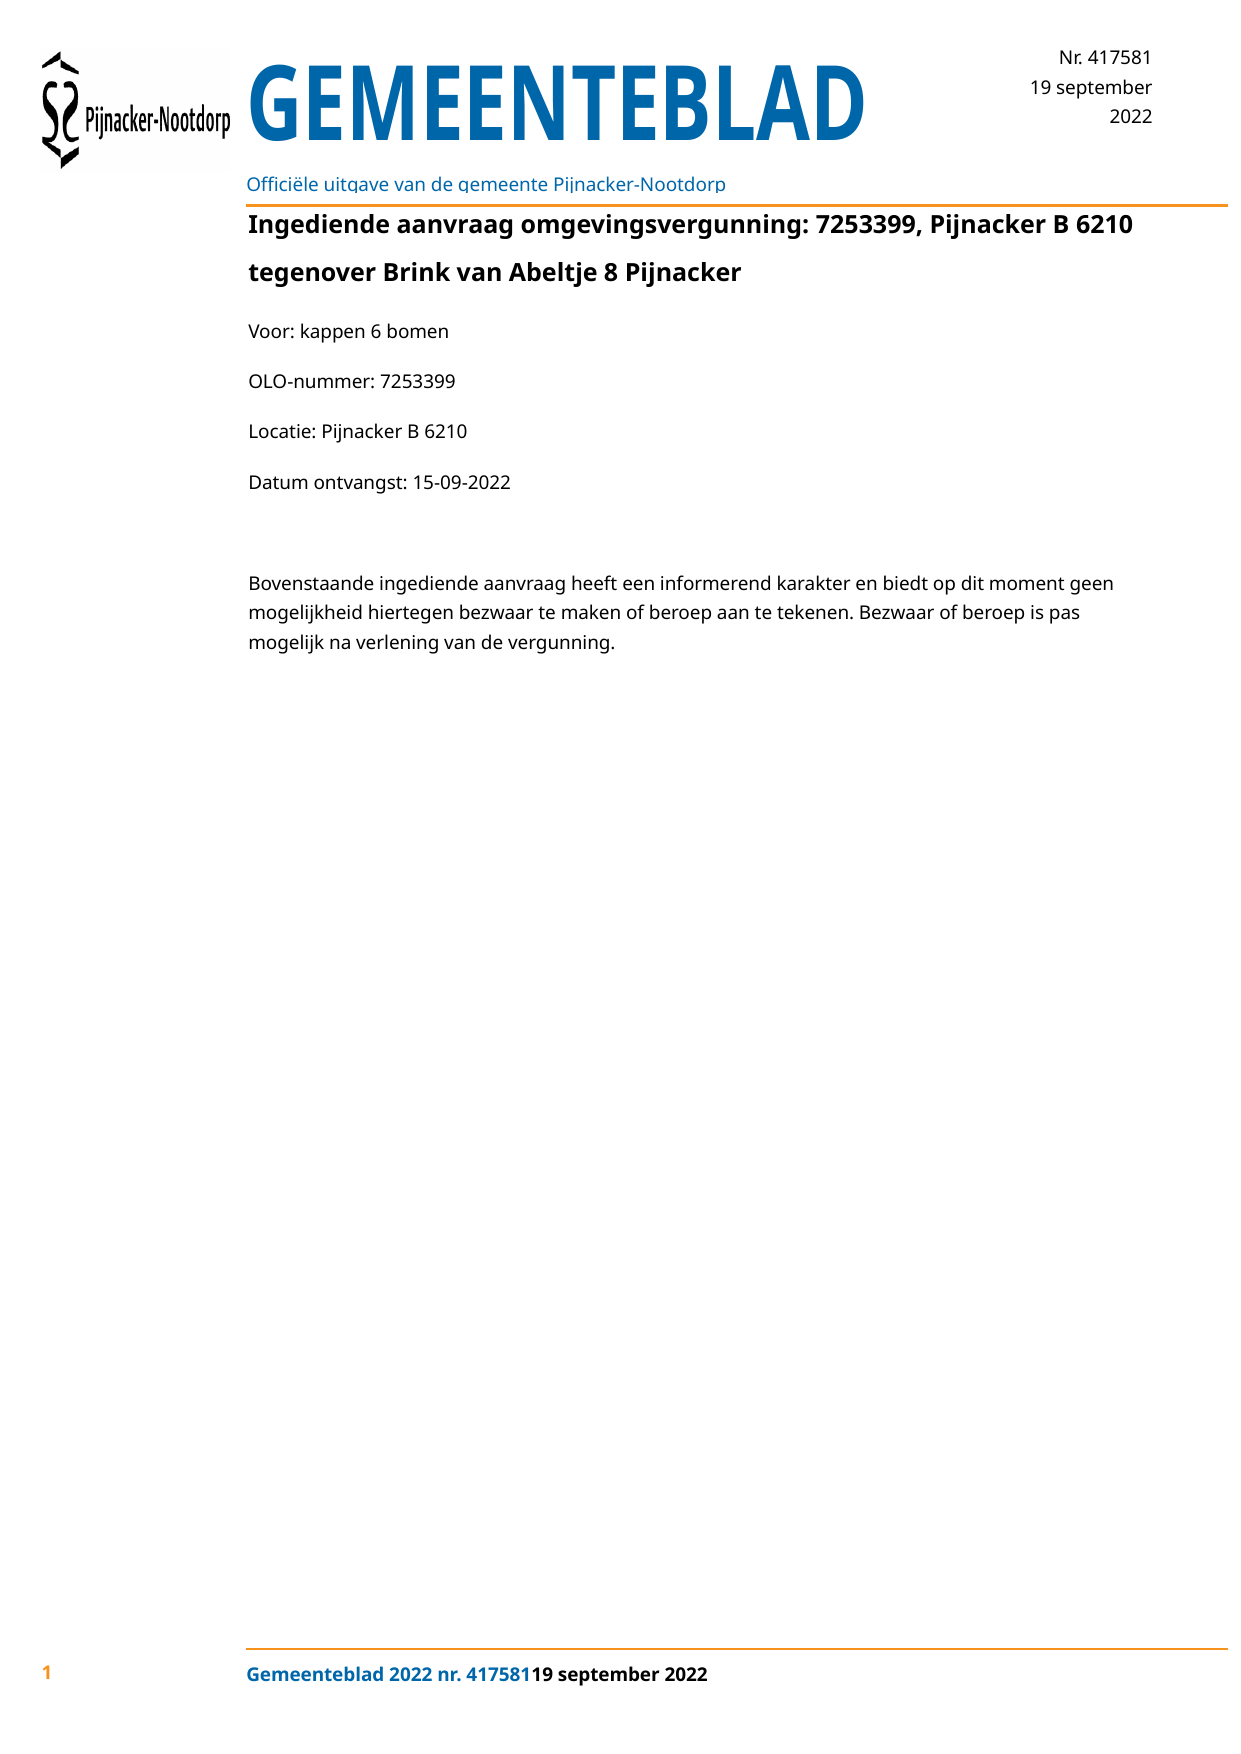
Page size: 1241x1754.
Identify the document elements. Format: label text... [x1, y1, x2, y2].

text Ingediende aanvraag omgevingsvergunning: 7253399, Pijnacker B 6210 tegenover Brink van Abeltje 8 Pijnacker [248, 207, 1152, 288]
text Voor: kappen 6 bomen [248, 318, 1152, 344]
picture [41, 47, 231, 172]
text OLO-nummer: 7253399 [248, 368, 1152, 394]
text Datum ontvangst: 15-09-2022 [248, 469, 1152, 495]
text Bovenstaande ingediende aanvraag heeft een informerend karakter en biedt op dit moment geen mogelijkheid hiertegen bezwaar te maken of beroep aan te tekenen. Bezwaar of beroep is pas mogelijk na verlening van de vergunning. [248, 570, 1152, 655]
text Locatie: Pijnacker B 6210 [248, 419, 1152, 444]
